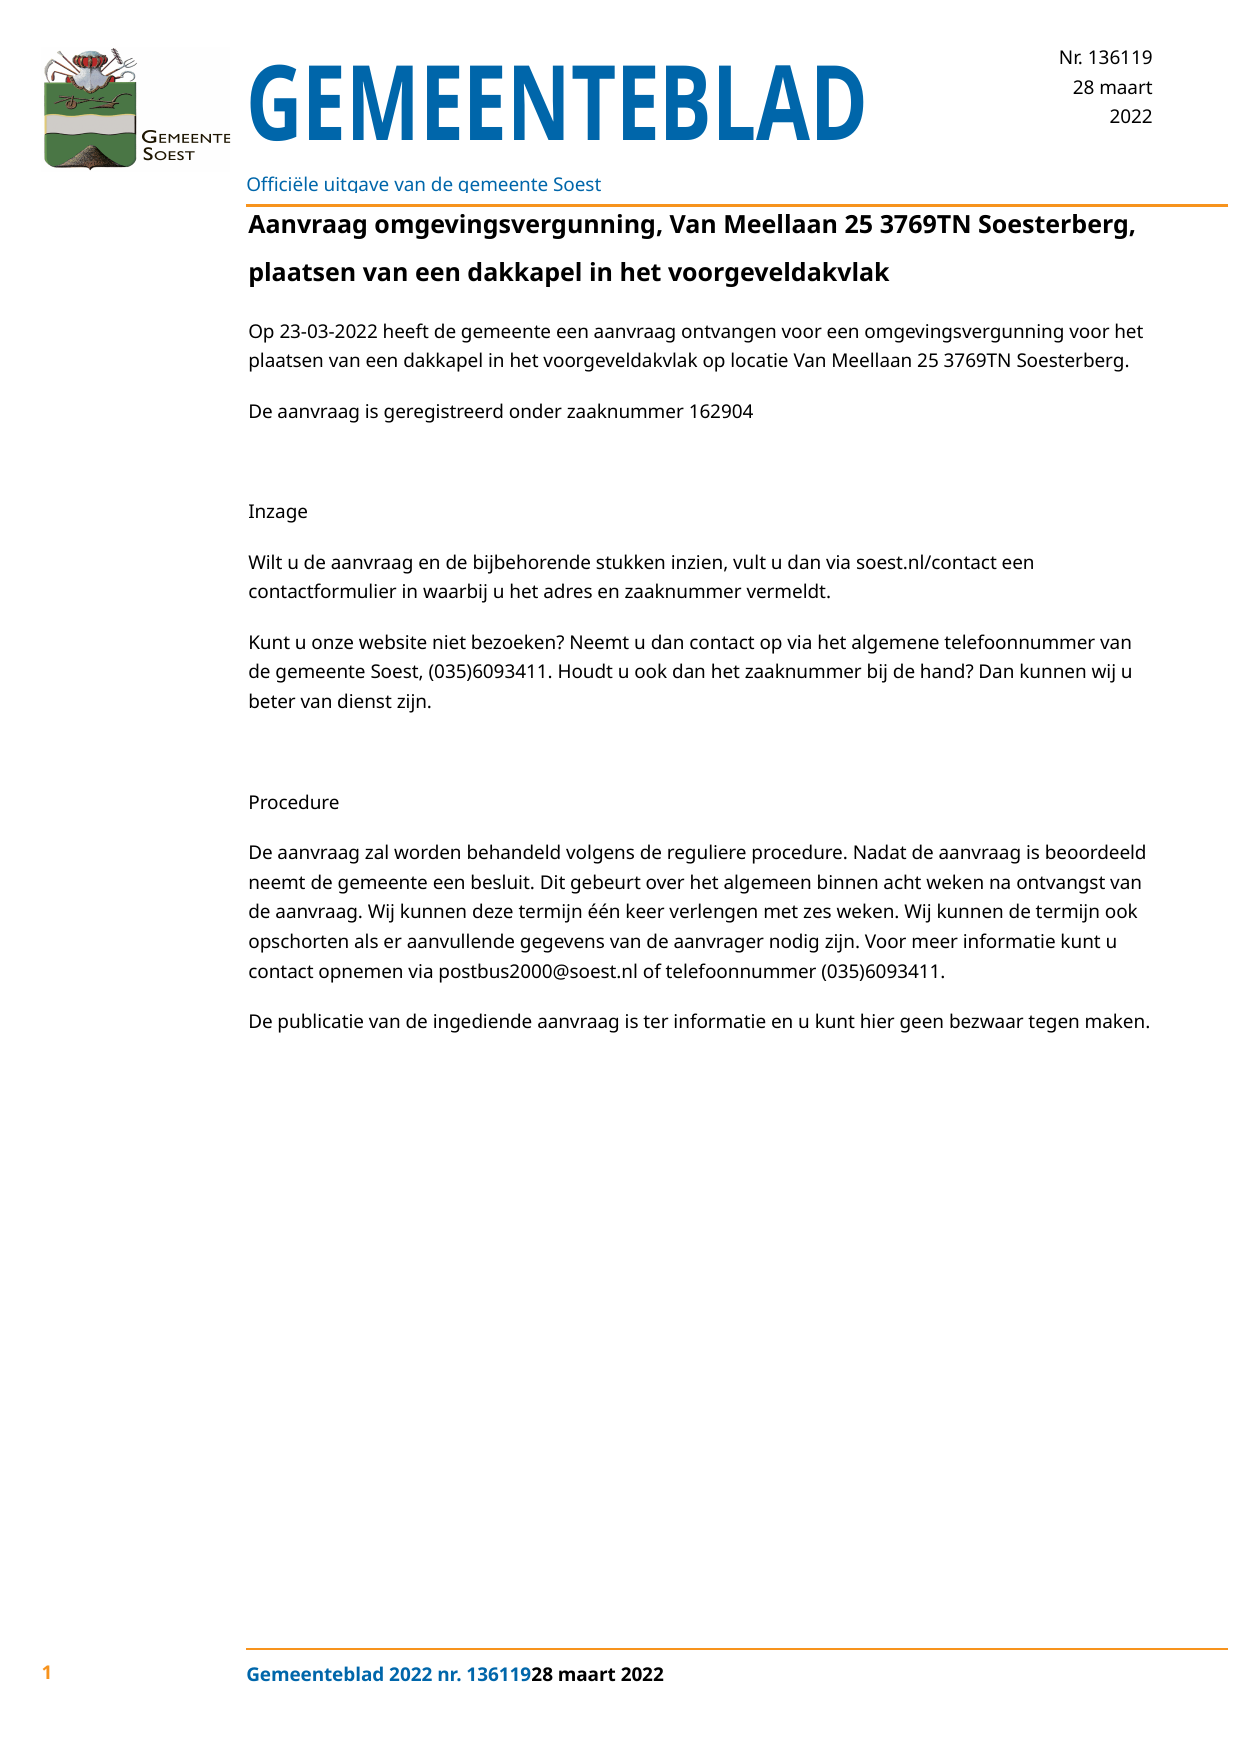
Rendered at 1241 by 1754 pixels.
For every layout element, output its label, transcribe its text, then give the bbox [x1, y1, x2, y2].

text Kunt u onze website niet bezoeken? Neemt u dan contact op via het algemene telefoonnummer van de gemeente Soest, (035)6093411. Houdt u ook dan het zaaknummer bij de hand? Dan kunnen wij u beter van dienst zijn. [248, 629, 1152, 714]
text De aanvraag zal worden behandeld volgens de reguliere procedure. Nadat de aanvraag is beoordeeld neemt de gemeente een besluit. Dit gebeurt over het algemeen binnen acht weken na ontvangst van de aanvraag. Wij kunnen deze termijn één keer verlengen met zes weken. Wij kunnen de termijn ook opschorten als er aanvullende gegevens van de aanvrager nodig zijn. Voor meer informatie kunt u contact opnemen via postbus2000@soest.nl of telefoonnummer (035)6093411. [248, 839, 1152, 984]
text Aanvraag omgevingsvergunning, Van Meellaan 25 3769TN Soesterberg, plaatsen van een dakkapel in het voorgeveldakvlak [248, 207, 1152, 288]
text De publicatie van de ingediende aanvraag is ter informatie en u kunt hier geen bezwaar tegen maken. [248, 1008, 1152, 1034]
text Procedure [248, 789, 1152, 815]
text Wilt u de aanvraag en de bijbehorende stukken inzien, vult u dan via soest.nl/contact een contactformulier in waarbij u het adres en zaaknummer vermeldt. [248, 549, 1152, 604]
text Inzage [248, 499, 1152, 524]
text De aanvraag is geregistreerd onder zaaknummer 162904 [248, 398, 1152, 424]
picture [41, 47, 231, 172]
text Op 23-03-2022 heeft de gemeente een aanvraag ontvangen voor een omgevingsvergunning voor het plaatsen van een dakkapel in het voorgeveldakvlak op locatie Van Meellaan 25 3769TN Soesterberg. [248, 318, 1152, 373]
